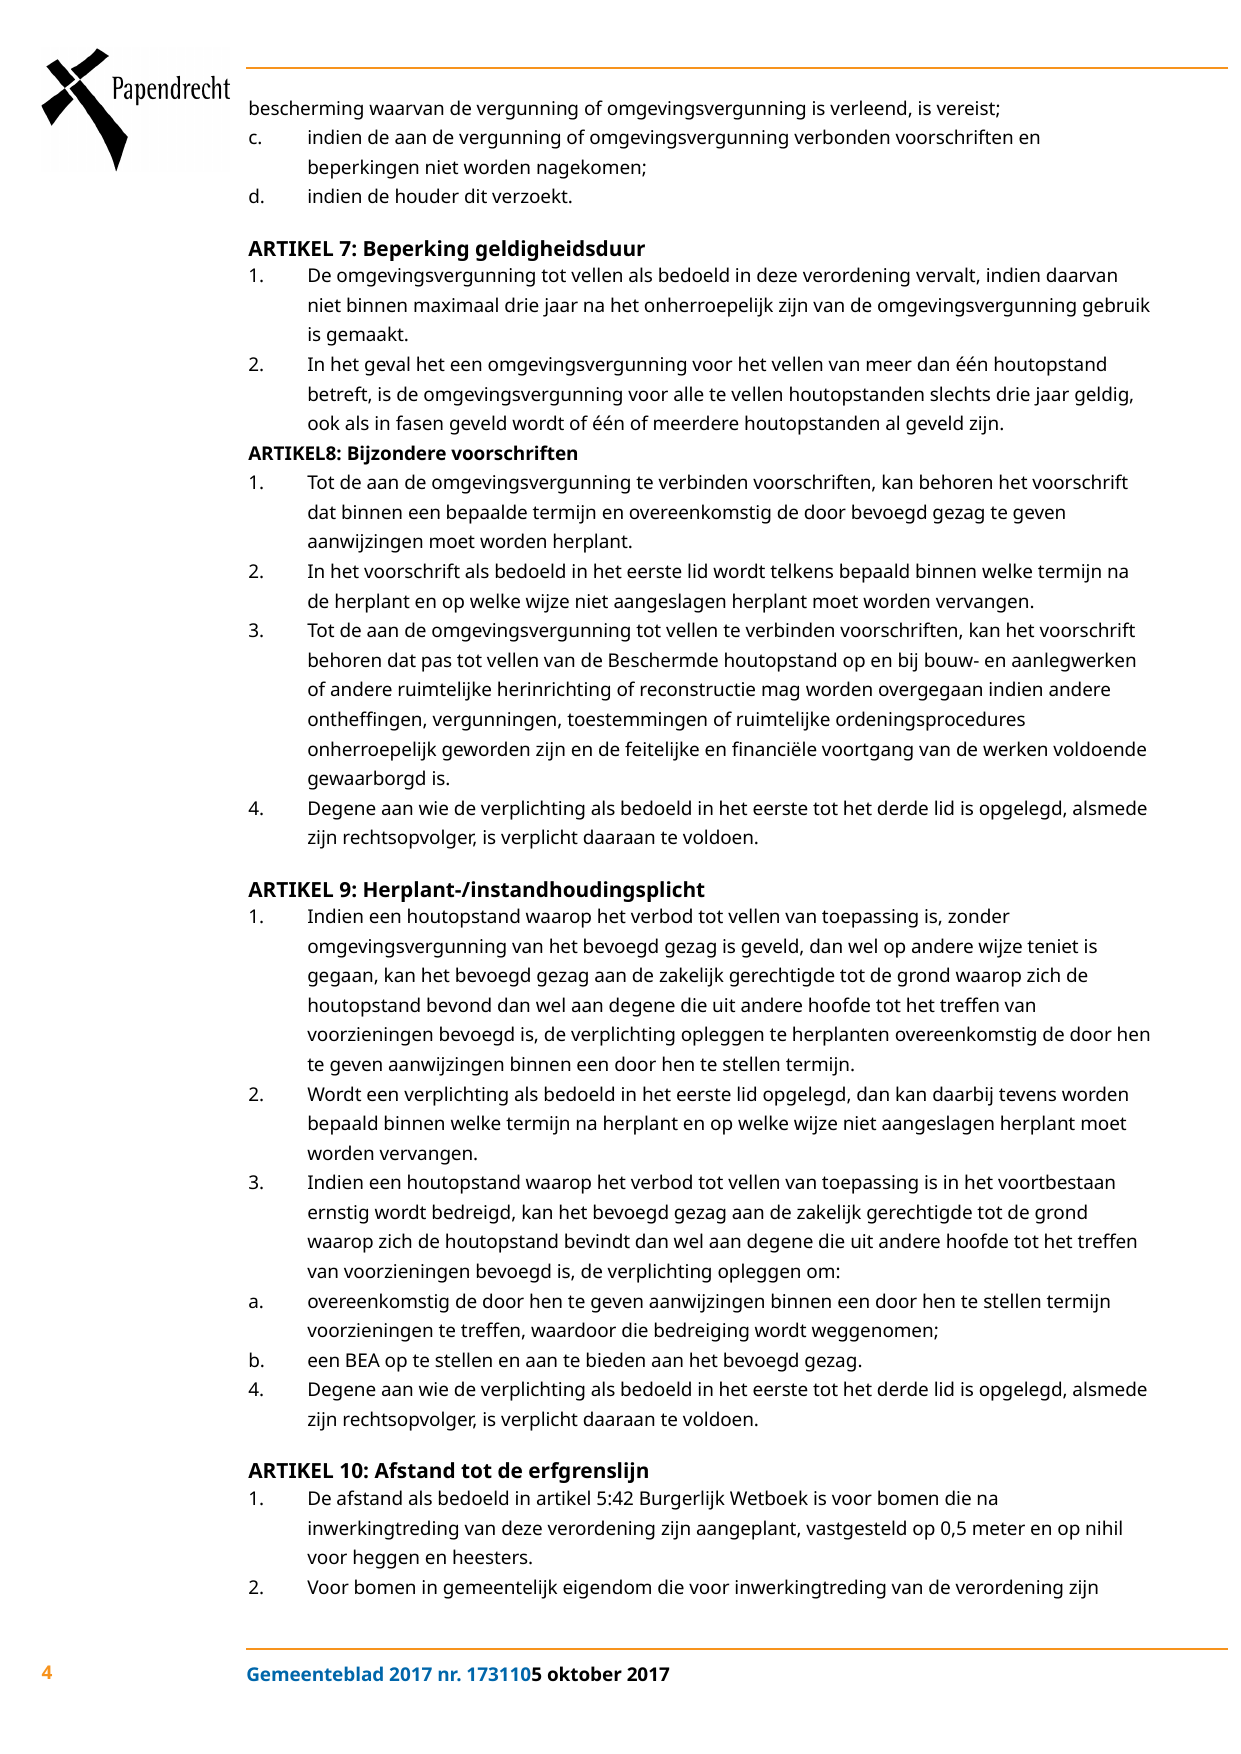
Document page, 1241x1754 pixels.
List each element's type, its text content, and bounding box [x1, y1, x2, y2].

text bescherming waarvan de vergunning of omgevingsvergunning is verleend, is vereist; [248, 95, 1152, 121]
text ARTIKEL8: Bijzondere voorschriften [248, 440, 1152, 466]
list indien de aan de vergunning of omgevingsvergunning verbonden voorschriften en beperkingen niet worden nagekomen; [248, 124, 1152, 180]
list indien de houder dit verzoekt. [248, 183, 1152, 209]
text ARTIKEL 7: Beperking geldigheidsduur [248, 234, 1152, 262]
text ARTIKEL 10: Afstand tot de erfgrenslijn [248, 1457, 1152, 1485]
list In het voorschrift als bedoeld in het eerste lid wordt telkens bepaald binnen welke termijn na de herplant en op welke wijze niet aangeslagen herplant moet worden vervangen. [248, 558, 1152, 613]
list overeenkomstig de door hen te geven aanwijzingen binnen een door hen te stellen termijn voorzieningen te treffen, waardoor die bedreiging wordt weggenomen; [248, 1288, 1152, 1343]
list Tot de aan de omgevingsvergunning tot vellen te verbinden voorschriften, kan het voorschrift behoren dat pas tot vellen van de Beschermde houtopstand op en bij bouw- en aanlegwerken of andere ruimtelijke herinrichting of reconstructie mag worden overgegaan indien andere ontheffingen, vergunningen, toestemmingen of ruimtelijke ordeningsprocedures onherroepelijk geworden zijn en de feitelijke en financiële voortgang van de werken voldoende gewaarborgd is. [248, 617, 1152, 791]
list Voor bomen in gemeentelijk eigendom die voor inwerkingtreding van de verordening zijn [248, 1574, 1152, 1599]
list Indien een houtopstand waarop het verbod tot vellen van toepassing is, zonder omgevingsvergunning van het bevoegd gezag is geveld, dan wel op andere wijze teniet is gegaan, kan het bevoegd gezag aan de zakelijk gerechtigde tot de grond waarop zich de houtopstand bevond dan wel aan degene die uit andere hoofde tot het treffen van voorzieningen bevoegd is, de verplichting opleggen te herplanten overeenkomstig de door hen te geven aanwijzingen binnen een door hen te stellen termijn. [248, 903, 1152, 1077]
list Degene aan wie de verplichting als bedoeld in het eerste tot het derde lid is opgelegd, alsmede zijn rechtsopvolger, is verplicht daaraan te voldoen. [248, 1377, 1152, 1432]
list In het geval het een omgevingsvergunning voor het vellen van meer dan één houtopstand betreft, is de omgevingsvergunning voor alle te vellen houtopstanden slechts drie jaar geldig, ook als in fasen geveld wordt of één of meerdere houtopstanden al geveld zijn. [248, 351, 1152, 436]
list De omgevingsvergunning tot vellen als bedoeld in deze verordening vervalt, indien daarvan niet binnen maximaal drie jaar na het onherroepelijk zijn van de omgevingsvergunning gebruik is gemaakt. [248, 262, 1152, 347]
list een BEA op te stellen en aan te bieden aan het bevoegd gezag. [248, 1347, 1152, 1373]
list Wordt een verplichting als bedoeld in het eerste lid opgelegd, dan kan daarbij tevens worden bepaald binnen welke termijn na herplant en op welke wijze niet aangeslagen herplant moet worden vervangen. [248, 1081, 1152, 1166]
text ARTIKEL 9: Herplant-/instandhoudingsplicht [248, 875, 1152, 903]
list Degene aan wie de verplichting als bedoeld in het eerste tot het derde lid is opgelegd, alsmede zijn rechtsopvolger, is verplicht daaraan te voldoen. [248, 795, 1152, 850]
list De afstand als bedoeld in artikel 5:42 Burgerlijk Wetboek is voor bomen die na inwerkingtreding van deze verordening zijn aangeplant, vastgesteld op 0,5 meter en op nihil voor heggen en heesters. [248, 1485, 1152, 1570]
list Indien een houtopstand waarop het verbod tot vellen van toepassing is in het voortbestaan ernstig wordt bedreigd, kan het bevoegd gezag aan de zakelijk gerechtigde tot de grond waarop zich de houtopstand bevindt dan wel aan degene die uit andere hoofde tot het treffen van voorzieningen bevoegd is, de verplichting opleggen om: [248, 1169, 1152, 1284]
list Tot de aan de omgevingsvergunning te verbinden voorschriften, kan behoren het voorschrift dat binnen een bepaalde termijn en overeenkomstig de door bevoegd gezag te geven aanwijzingen moet worden herplant. [248, 469, 1152, 554]
picture [41, 47, 231, 172]
